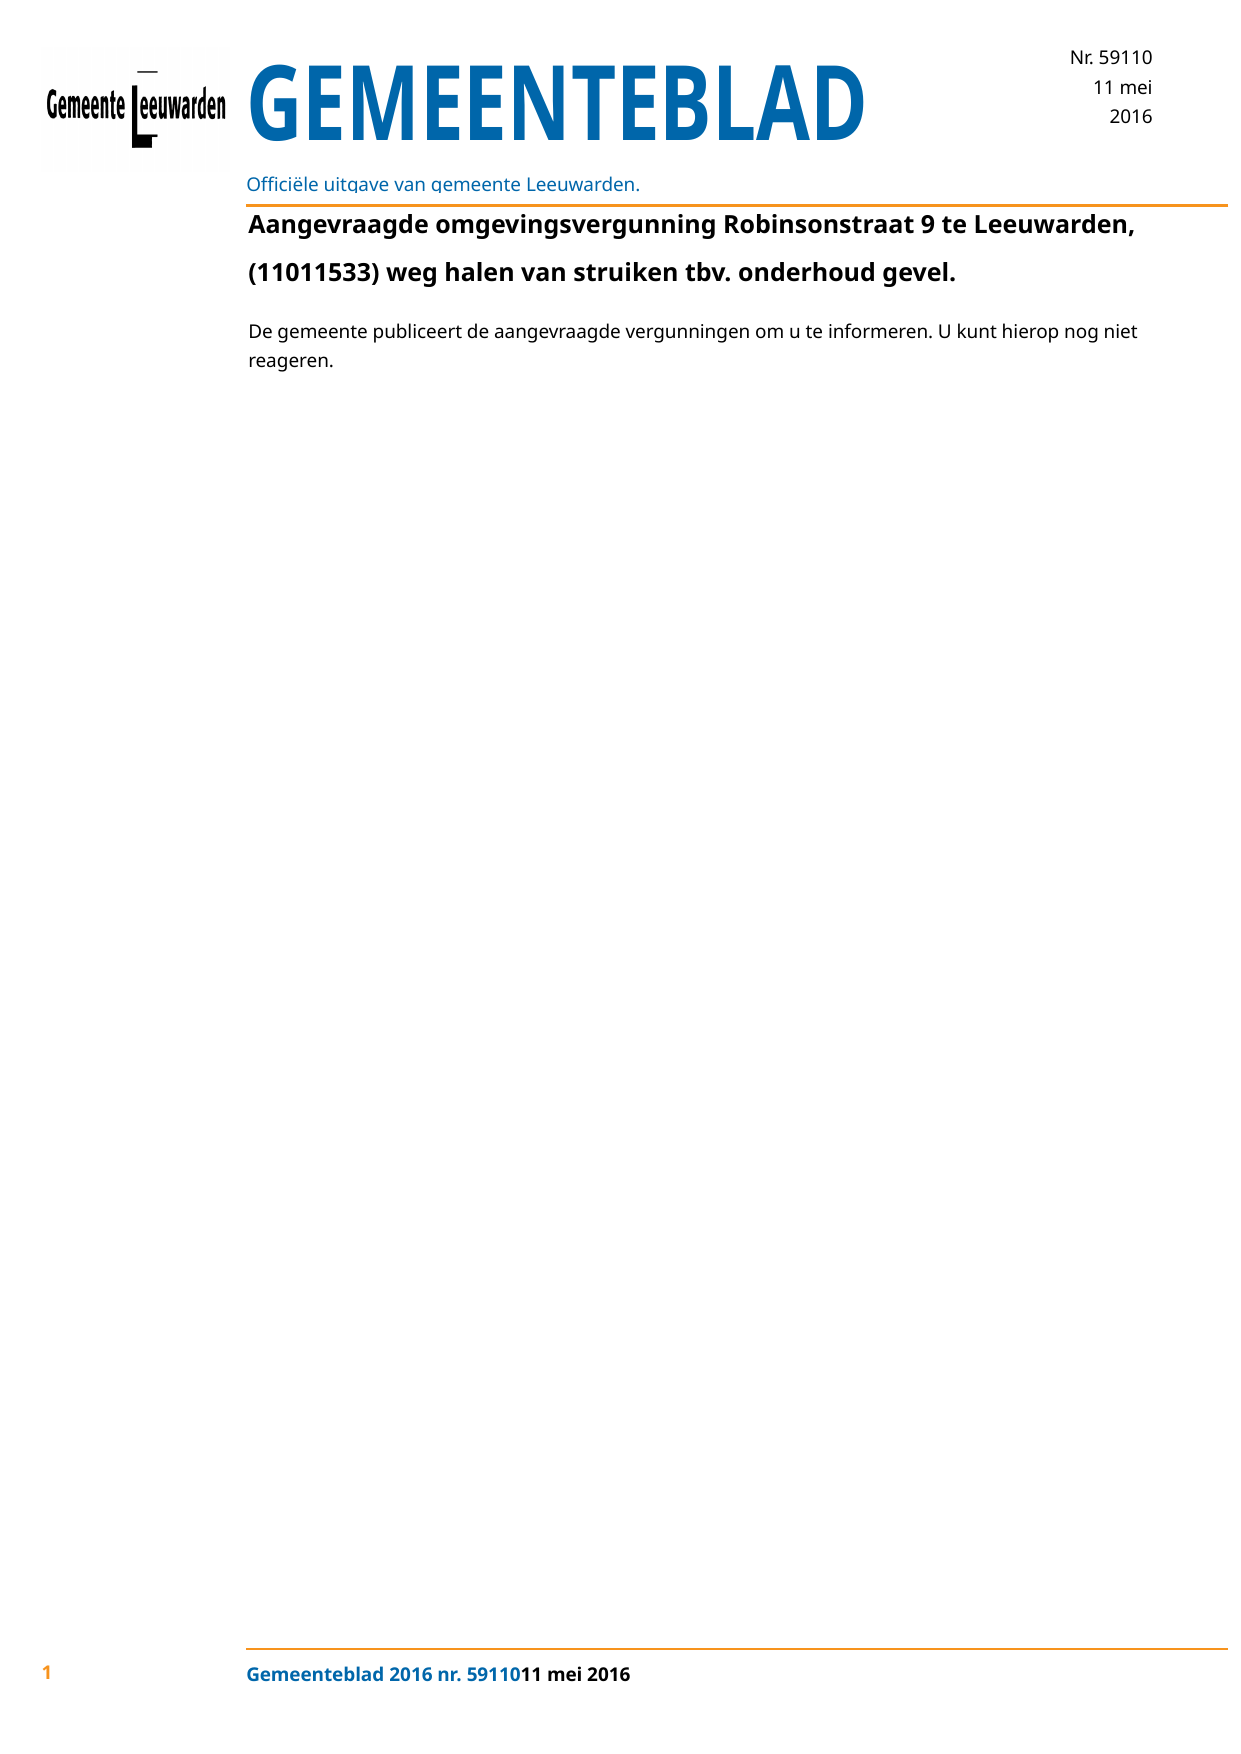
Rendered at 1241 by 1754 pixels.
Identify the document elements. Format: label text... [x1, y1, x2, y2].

picture [41, 47, 231, 172]
text Aangevraagde omgevingsvergunning Robinsonstraat 9 te Leeuwarden, (11011533) weg halen van struiken tbv. onderhoud gevel. [248, 207, 1152, 288]
text De gemeente publiceert de aangevraagde vergunningen om u te informeren. U kunt hierop nog niet reageren. [248, 318, 1152, 373]
